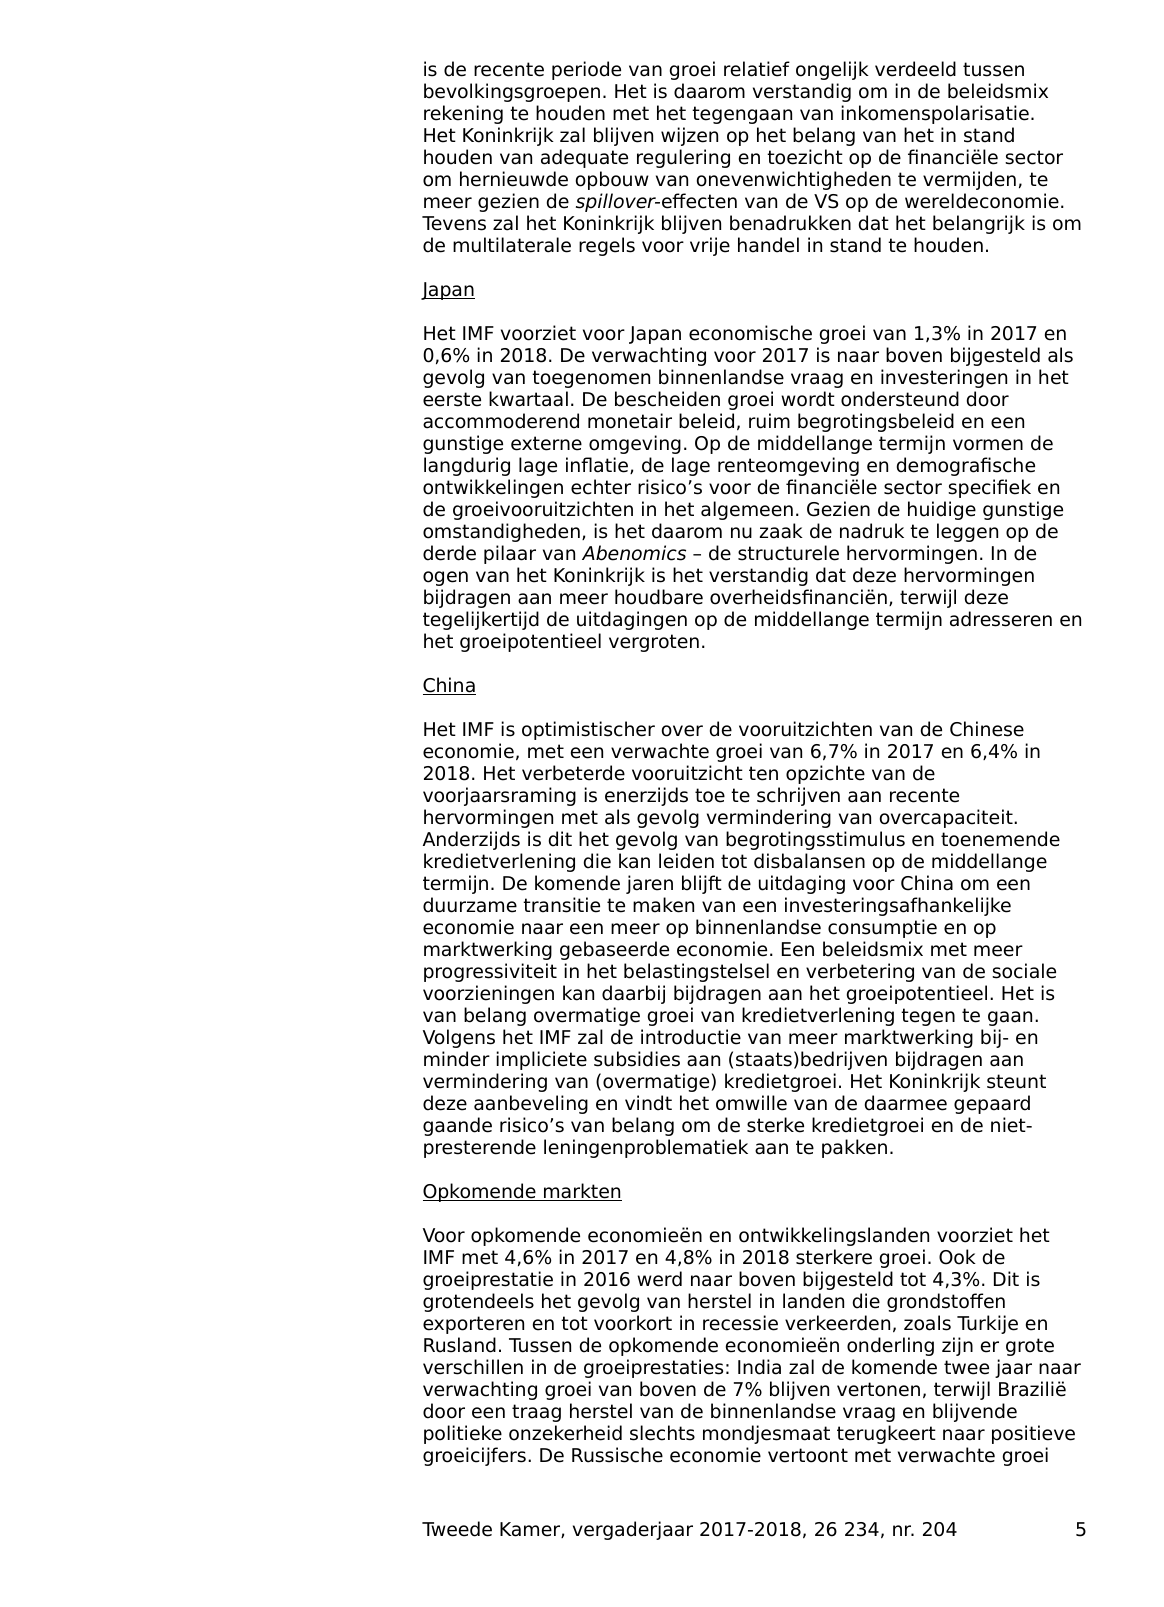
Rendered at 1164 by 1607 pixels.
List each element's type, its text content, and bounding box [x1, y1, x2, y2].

text is de recente periode van groei relatief ongelijk verdeeld tussen bevolkingsgroepen. Het is daarom verstandig om in de beleidsmix rekening te houden met het tegengaan van inkomenspolarisatie. [422, 59, 1087, 125]
subtitle Opkomende markten [422, 1181, 1087, 1203]
text Het IMF is optimistischer over de vooruitzichten van de Chinese economie, met een verwachte groei van 6,7% in 2017 en 6,4% in 2018. Het verbeterde vooruitzicht ten opzichte van de voorjaarsraming is enerzijds toe te schrijven aan recente hervormingen met als gevolg vermindering van overcapaciteit. Anderzijds is dit het gevolg van begrotingsstimulus en toenemende kredietverlening die kan leiden tot disbalansen op de middellange termijn. De komende jaren blijft de uitdaging voor China om een duurzame transitie te maken van een investeringsafhankelijke economie naar een meer op binnenlandse consumptie en op marktwerking gebaseerde economie. Een beleidsmix met meer progressiviteit in het belastingstelsel en verbetering van de sociale voorzieningen kan daarbij bijdragen aan het groeipotentieel. Het is van belang overmatige groei van kredietverlening tegen te gaan. Volgens het IMF zal de introductie van meer marktwerking bij- en minder impliciete subsidies aan (staats)bedrijven bijdragen aan vermindering van (overmatige) kredietgroei. Het Koninkrijk steunt deze aanbeveling en vindt het omwille van de daarmee gepaard gaande risico’s van belang om de sterke kredietgroei en de niet-presterende leningenproblematiek aan te pakken. [422, 719, 1087, 1159]
text Het Koninkrijk zal blijven wijzen op het belang van het in stand houden van adequate regulering en toezicht op de financiële sector om hernieuwde opbouw van onevenwichtigheden te vermijden, te meer gezien de spillover-effecten van de VS op de wereldeconomie. Tevens zal het Koninkrijk blijven benadrukken dat het belangrijk is om de multilaterale regels voor vrije handel in stand te houden. [422, 125, 1087, 257]
subtitle Japan [422, 279, 1087, 301]
subtitle China [422, 675, 1087, 697]
text Voor opkomende economieën en ontwikkelingslanden voorziet het IMF met 4,6% in 2017 en 4,8% in 2018 sterkere groei. Ook de groeiprestatie in 2016 werd naar boven bijgesteld tot 4,3%. Dit is grotendeels het gevolg van herstel in landen die grondstoffen exporteren en tot voorkort in recessie verkeerden, zoals Turkije en Rusland. Tussen de opkomende economieën onderling zijn er grote verschillen in de groeiprestaties: India zal de komende twee jaar naar verwachting groei van boven de 7% blijven vertonen, terwijl Brazilië door een traag herstel van de binnenlandse vraag en blijvende politieke onzekerheid slechts mondjesmaat terugkeert naar positieve groeicijfers. De Russische economie vertoont met verwachte groei [422, 1225, 1087, 1467]
text Het IMF voorziet voor Japan economische groei van 1,3% in 2017 en 0,6% in 2018. De verwachting voor 2017 is naar boven bijgesteld als gevolg van toegenomen binnenlandse vraag en investeringen in het eerste kwartaal. De bescheiden groei wordt ondersteund door accommoderend monetair beleid, ruim begrotingsbeleid en een gunstige externe omgeving. Op de middellange termijn vormen de langdurig lage inflatie, de lage renteomgeving en demografische ontwikkelingen echter risico’s voor de financiële sector specifiek en de groeivooruitzichten in het algemeen. Gezien de huidige gunstige omstandigheden, is het daarom nu zaak de nadruk te leggen op de derde pilaar van Abenomics – de structurele hervormingen. In de ogen van het Koninkrijk is het verstandig dat deze hervormingen bijdragen aan meer houdbare overheidsfinanciën, terwijl deze tegelijkertijd de uitdagingen op de middellange termijn adresseren en het groeipotentieel vergroten. [422, 323, 1087, 653]
